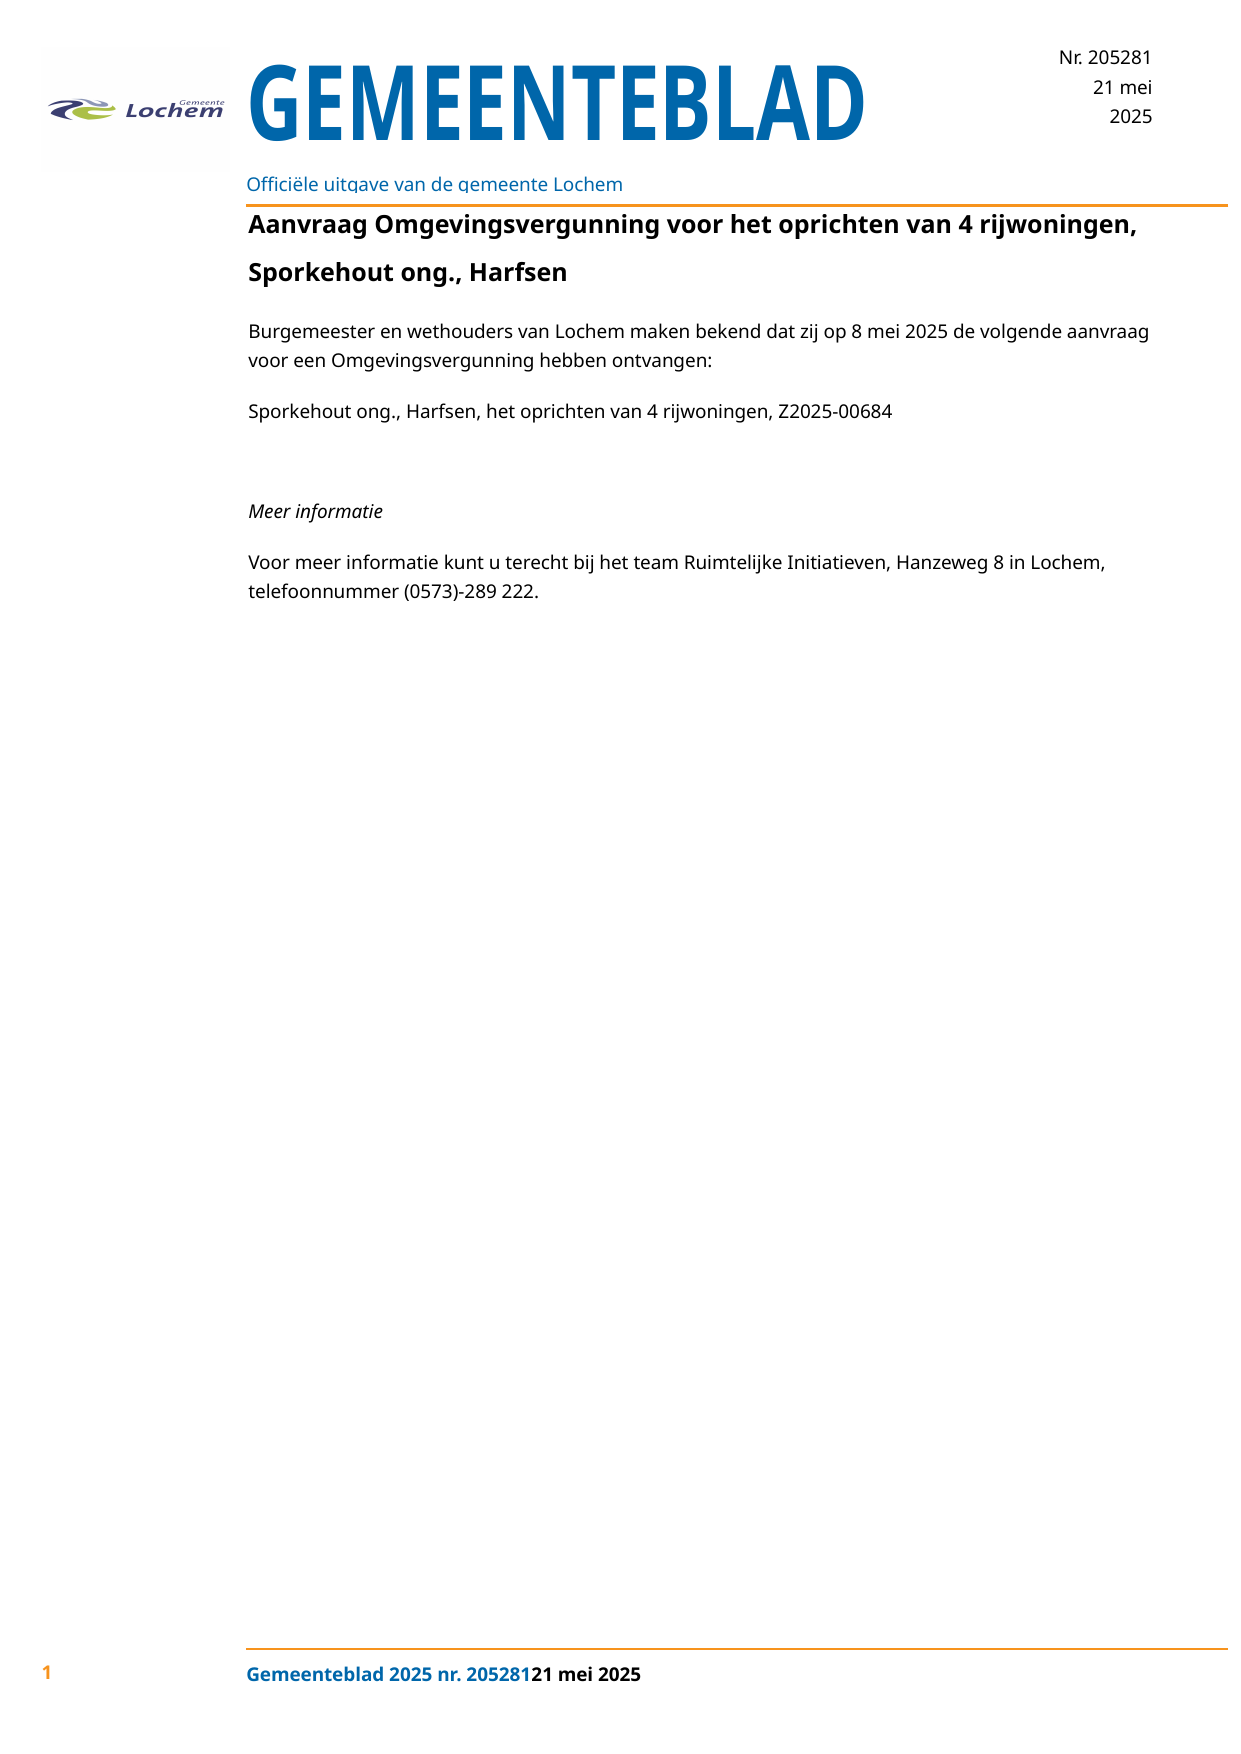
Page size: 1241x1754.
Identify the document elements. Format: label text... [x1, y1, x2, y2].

text Voor meer informatie kunt u terecht bij het team Ruimtelijke Initiatieven, Hanzeweg 8 in Lochem, telefoonnummer (0573)-289 222. [248, 549, 1152, 604]
text Burgemeester en wethouders van Lochem maken bekend dat zij op 8 mei 2025 de volgende aanvraag voor een Omgevingsvergunning hebben ontvangen: [248, 318, 1152, 373]
picture [41, 47, 231, 172]
text Aanvraag Omgevingsvergunning voor het oprichten van 4 rijwoningen, Sporkehout ong., Harfsen [248, 207, 1152, 288]
text Meer informatie [248, 499, 1152, 524]
text Sporkehout ong., Harfsen, het oprichten van 4 rijwoningen, Z2025-00684 [248, 398, 1152, 424]
